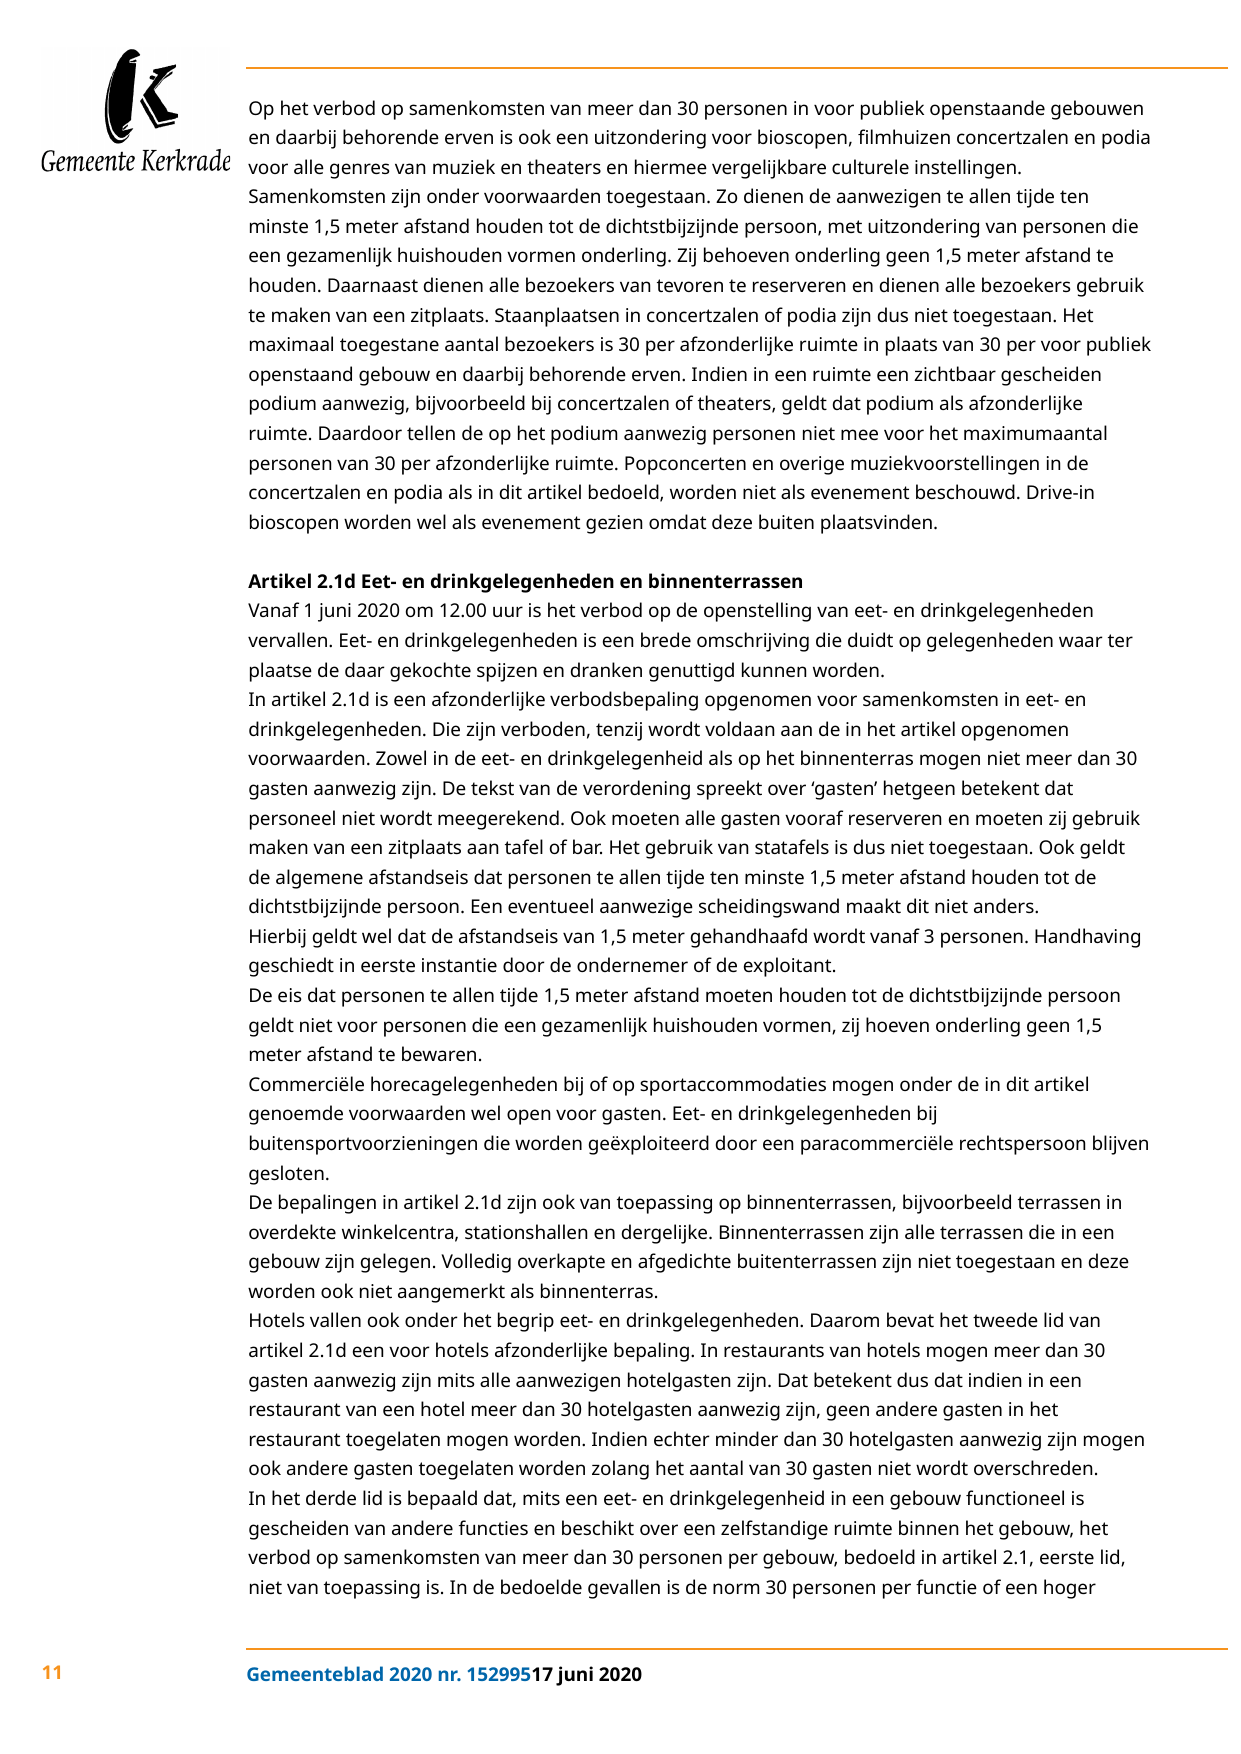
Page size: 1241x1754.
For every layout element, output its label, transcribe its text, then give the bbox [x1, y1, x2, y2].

text De bepalingen in artikel 2.1d zijn ook van toepassing op binnenterrassen, bijvoorbeeld terrassen in overdekte winkelcentra, stationshallen en dergelijke. Binnenterrassen zijn alle terrassen die in een gebouw zijn gelegen. Volledig overkapte en afgedichte buitenterrassen zijn niet toegestaan en deze worden ook niet aangemerkt als binnenterras. [248, 1189, 1152, 1304]
text De eis dat personen te allen tijde 1,5 meter afstand moeten houden tot de dichtstbijzijnde persoon geldt niet voor personen die een gezamenlijk huishouden vormen, zij hoeven onderling geen 1,5 meter afstand te bewaren. [248, 982, 1152, 1067]
text In het derde lid is bepaald dat, mits een eet- en drinkgelegenheid in een gebouw functioneel is gescheiden van andere functies en beschikt over een zelfstandige ruimte binnen het gebouw, het verbod op samenkomsten van meer dan 30 personen per gebouw, bedoeld in artikel 2.1, eerste lid, niet van toepassing is. In de bedoelde gevallen is de norm 30 personen per functie of een hoger [248, 1485, 1152, 1600]
text Hotels vallen ook onder het begrip eet- en drinkgelegenheden. Daarom bevat het tweede lid van artikel 2.1d een voor hotels afzonderlijke bepaling. In restaurants van hotels mogen meer dan 30 gasten aanwezig zijn mits alle aanwezigen hotelgasten zijn. Dat betekent dus dat indien in een restaurant van een hotel meer dan 30 hotelgasten aanwezig zijn, geen andere gasten in het restaurant toegelaten mogen worden. Indien echter minder dan 30 hotelgasten aanwezig zijn mogen ook andere gasten toegelaten worden zolang het aantal van 30 gasten niet wordt overschreden. [248, 1308, 1152, 1481]
text Op het verbod op samenkomsten van meer dan 30 personen in voor publiek openstaande gebouwen en daarbij behorende erven is ook een uitzondering voor bioscopen, filmhuizen concertzalen en podia voor alle genres van muziek en theaters en hiermee vergelijkbare culturele instellingen. Samenkomsten zijn onder voorwaarden toegestaan. Zo dienen de aanwezigen te allen tijde ten minste 1,5 meter afstand houden tot de dichtstbijzijnde persoon, met uitzondering van personen die een gezamenlijk huishouden vormen onderling. Zij behoeven onderling geen 1,5 meter afstand te houden. Daarnaast dienen alle bezoekers van tevoren te reserveren en dienen alle bezoekers gebruik te maken van een zitplaats. Staanplaatsen in concertzalen of podia zijn dus niet toegestaan. Het maximaal toegestane aantal bezoekers is 30 per afzonderlijke ruimte in plaats van 30 per voor publiek openstaand gebouw en daarbij behorende erven. Indien in een ruimte een zichtbaar gescheiden podium aanwezig, bijvoorbeeld bij concertzalen of theaters, geldt dat podium als afzonderlijke ruimte. Daardoor tellen de op het podium aanwezig personen niet mee voor het maximumaantal personen van 30 per afzonderlijke ruimte. Popconcerten en overige muziekvoorstellingen in de concertzalen en podia als in dit artikel bedoeld, worden niet als evenement beschouwd. Drive-in bioscopen worden wel als evenement gezien omdat deze buiten plaatsvinden. [248, 95, 1152, 535]
text Vanaf 1 juni 2020 om 12.00 uur is het verbod op de openstelling van eet- en drinkgelegenheden vervallen. Eet- en drinkgelegenheden is een brede omschrijving die duidt op gelegenheden waar ter plaatse de daar gekochte spijzen en dranken genuttigd kunnen worden. [248, 598, 1152, 683]
text Artikel 2.1d Eet- en drinkgelegenheden en binnenterrassen [248, 568, 1152, 594]
picture [41, 47, 231, 172]
text In artikel 2.1d is een afzonderlijke verbodsbepaling opgenomen voor samenkomsten in eet- en drinkgelegenheden. Die zijn verboden, tenzij wordt voldaan aan de in het artikel opgenomen voorwaarden. Zowel in de eet- en drinkgelegenheid als op het binnenterras mogen niet meer dan 30 gasten aanwezig zijn. De tekst van de verordening spreekt over ‘gasten’ hetgeen betekent dat personeel niet wordt meegerekend. Ook moeten alle gasten vooraf reserveren en moeten zij gebruik maken van een zitplaats aan tafel of bar. Het gebruik van statafels is dus niet toegestaan. Ook geldt de algemene afstandseis dat personen te allen tijde ten minste 1,5 meter afstand houden tot de dichtstbijzijnde persoon. Een eventueel aanwezige scheidingswand maakt dit niet anders. [248, 686, 1152, 919]
text Commerciële horecagelegenheden bij of op sportaccommodaties mogen onder de in dit artikel genoemde voorwaarden wel open voor gasten. Eet- en drinkgelegenheden bij buitensportvoorzieningen die worden geëxploiteerd door een paracommerciële rechtspersoon blijven gesloten. [248, 1071, 1152, 1186]
text Hierbij geldt wel dat de afstandseis van 1,5 meter gehandhaafd wordt vanaf 3 personen. Handhaving geschiedt in eerste instantie door de ondernemer of de exploitant. [248, 923, 1152, 978]
